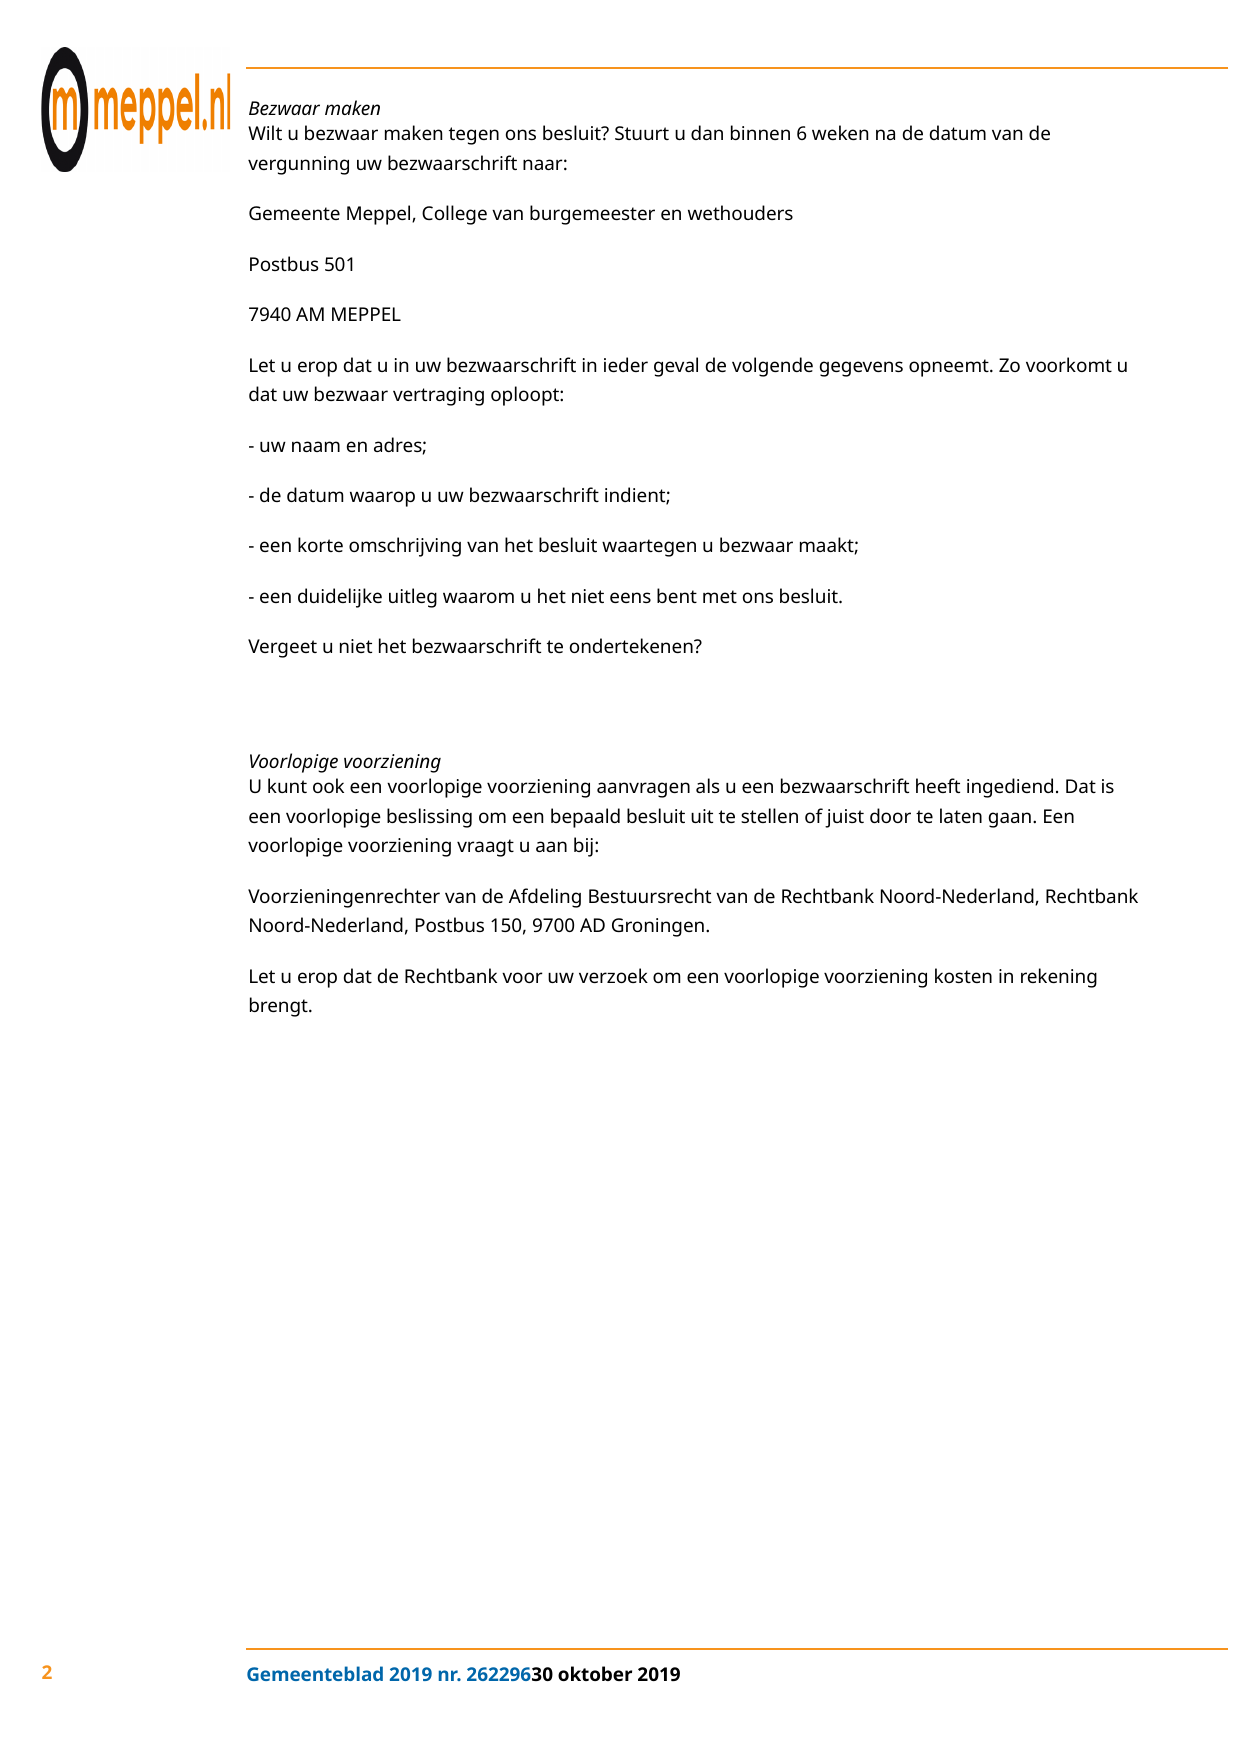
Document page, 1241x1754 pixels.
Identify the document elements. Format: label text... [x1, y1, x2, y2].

text - een korte omschrijving van het besluit waartegen u bezwaar maakt; [248, 533, 1152, 558]
text 7940 AM MEPPEL [248, 301, 1152, 327]
text - uw naam en adres; [248, 432, 1152, 457]
text Let u erop dat u in uw bezwaarschrift in ieder geval de volgende gegevens opneemt. Zo voorkomt u dat uw bezwaar vertraging oploopt: [248, 352, 1152, 407]
text Wilt u bezwaar maken tegen ons besluit? Stuurt u dan binnen 6 weken na de datum van de vergunning uw bezwaarschrift naar: [248, 121, 1152, 176]
text U kunt ook een voorlopige voorziening aanvragen als u een bezwaarschrift heeft ingediend. Dat is een voorlopige beslissing om een bepaald besluit uit te stellen of juist door te laten gaan. Een voorlopige voorziening vraagt u aan bij: [248, 773, 1152, 858]
picture [41, 47, 231, 172]
text Bezwaar maken [248, 95, 1152, 121]
text - een duidelijke uitleg waarom u het niet eens bent met ons besluit. [248, 583, 1152, 609]
text Postbus 501 [248, 251, 1152, 277]
text Voorlopige voorziening [248, 748, 1152, 773]
text Vergeet u niet het bezwaarschrift te ondertekenen? [248, 633, 1152, 659]
text - de datum waarop u uw bezwaarschrift indient; [248, 482, 1152, 508]
text Voorzieningenrechter van de Afdeling Bestuursrecht van de Rechtbank Noord-Nederland, Rechtbank Noord-Nederland, Postbus 150, 9700 AD Groningen. [248, 883, 1152, 938]
text Let u erop dat de Rechtbank voor uw verzoek om een voorlopige voorziening kosten in rekening brengt. [248, 963, 1152, 1018]
text Gemeente Meppel, College van burgemeester en wethouders [248, 201, 1152, 226]
